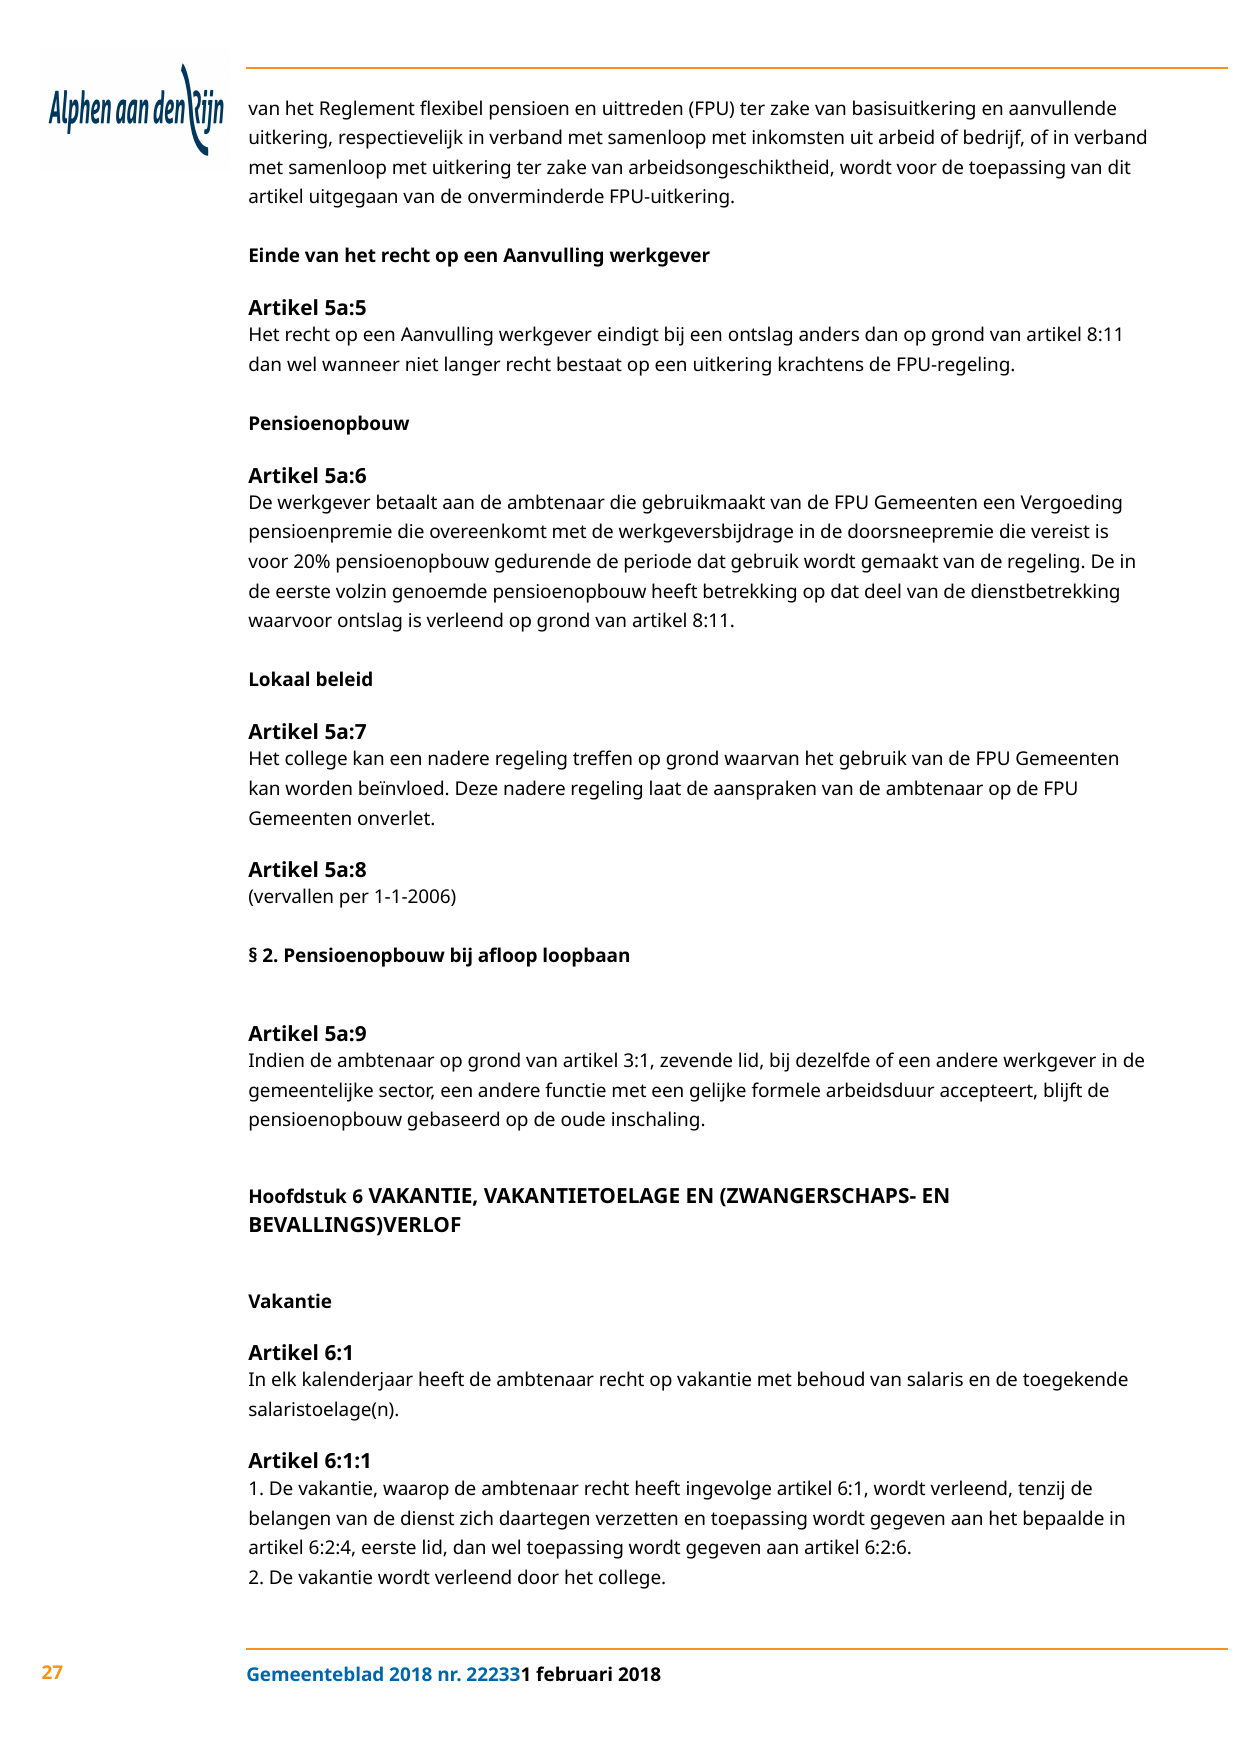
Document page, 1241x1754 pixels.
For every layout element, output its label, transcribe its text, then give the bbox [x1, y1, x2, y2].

text Artikel 5a:8 [248, 855, 1152, 883]
text van het Reglement flexibel pensioen en uittreden (FPU) ter zake van basisuitkering en aanvullende uitkering, respectievelijk in verband met samenloop met inkomsten uit arbeid of bedrijf, of in verband met samenloop met uitkering ter zake van arbeidsongeschiktheid, wordt voor de toepassing van dit artikel uitgegaan van de onverminderde FPU-uitkering. [248, 95, 1152, 209]
text De werkgever betaalt aan de ambtenaar die gebruikmaakt van de FPU Gemeenten een Vergoeding pensioenpremie die overeenkomt met de werkgeversbijdrage in de doorsneepremie die vereist is voor 20% pensioenopbouw gedurende de periode dat gebruik wordt gemaakt van de regeling. De in de eerste volzin genoemde pensioenopbouw heeft betrekking op dat deel van de dienstbetrekking waarvoor ontslag is verleend op grond van artikel 8:11. [248, 489, 1152, 633]
text Artikel 5a:5 [248, 293, 1152, 322]
text Artikel 6:1 [248, 1338, 1152, 1367]
picture [41, 47, 231, 172]
text In elk kalenderjaar heeft de ambtenaar recht op vakantie met behoud van salaris en de toegekende salaristoelage(n). [248, 1367, 1152, 1422]
text Artikel 6:1:1 [248, 1447, 1152, 1475]
text 1. De vakantie, waarop de ambtenaar recht heeft ingevolge artikel 6:1, wordt verleend, tenzij de belangen van de dienst zich daartegen verzetten en toepassing wordt gegeven aan het bepaalde in artikel 6:2:4, eerste lid, dan wel toepassing wordt gegeven aan artikel 6:2:6. [248, 1475, 1152, 1560]
text (vervallen per 1-1-2006) [248, 883, 1152, 909]
text Artikel 5a:7 [248, 717, 1152, 746]
text Artikel 5a:9 [248, 1019, 1152, 1047]
text 2. De vakantie wordt verleend door het college. [248, 1564, 1152, 1589]
text Hoofdstuk 6 VAKANTIE, VAKANTIETOELAGE EN (ZWANGERSCHAPS- EN BEVALLINGS)VERLOF [248, 1182, 1152, 1238]
text Einde van het recht op een Aanvulling werkgever [248, 243, 1152, 268]
text Artikel 5a:6 [248, 461, 1152, 489]
text Lokaal beleid [248, 667, 1152, 692]
text Pensioenopbouw [248, 410, 1152, 436]
text § 2. Pensioenopbouw bij afloop loopbaan [248, 943, 1152, 968]
text Het college kan een nadere regeling treffen op grond waarvan het gebruik van de FPU Gemeenten kan worden beïnvloed. Deze nadere regeling laat de aanspraken van de ambtenaar op de FPU Gemeenten onverlet. [248, 746, 1152, 830]
text Het recht op een Aanvulling werkgever eindigt bij een ontslag anders dan op grond van artikel 8:11 dan wel wanneer niet langer recht bestaat op een uitkering krachtens de FPU-regeling. [248, 322, 1152, 377]
text Vakantie [248, 1288, 1152, 1313]
text Indien de ambtenaar op grond van artikel 3:1, zevende lid, bij dezelfde of een andere werkgever in de gemeentelijke sector, een andere functie met een gelijke formele arbeidsduur accepteert, blijft de pensioenopbouw gebaseerd op de oude inschaling. [248, 1047, 1152, 1132]
